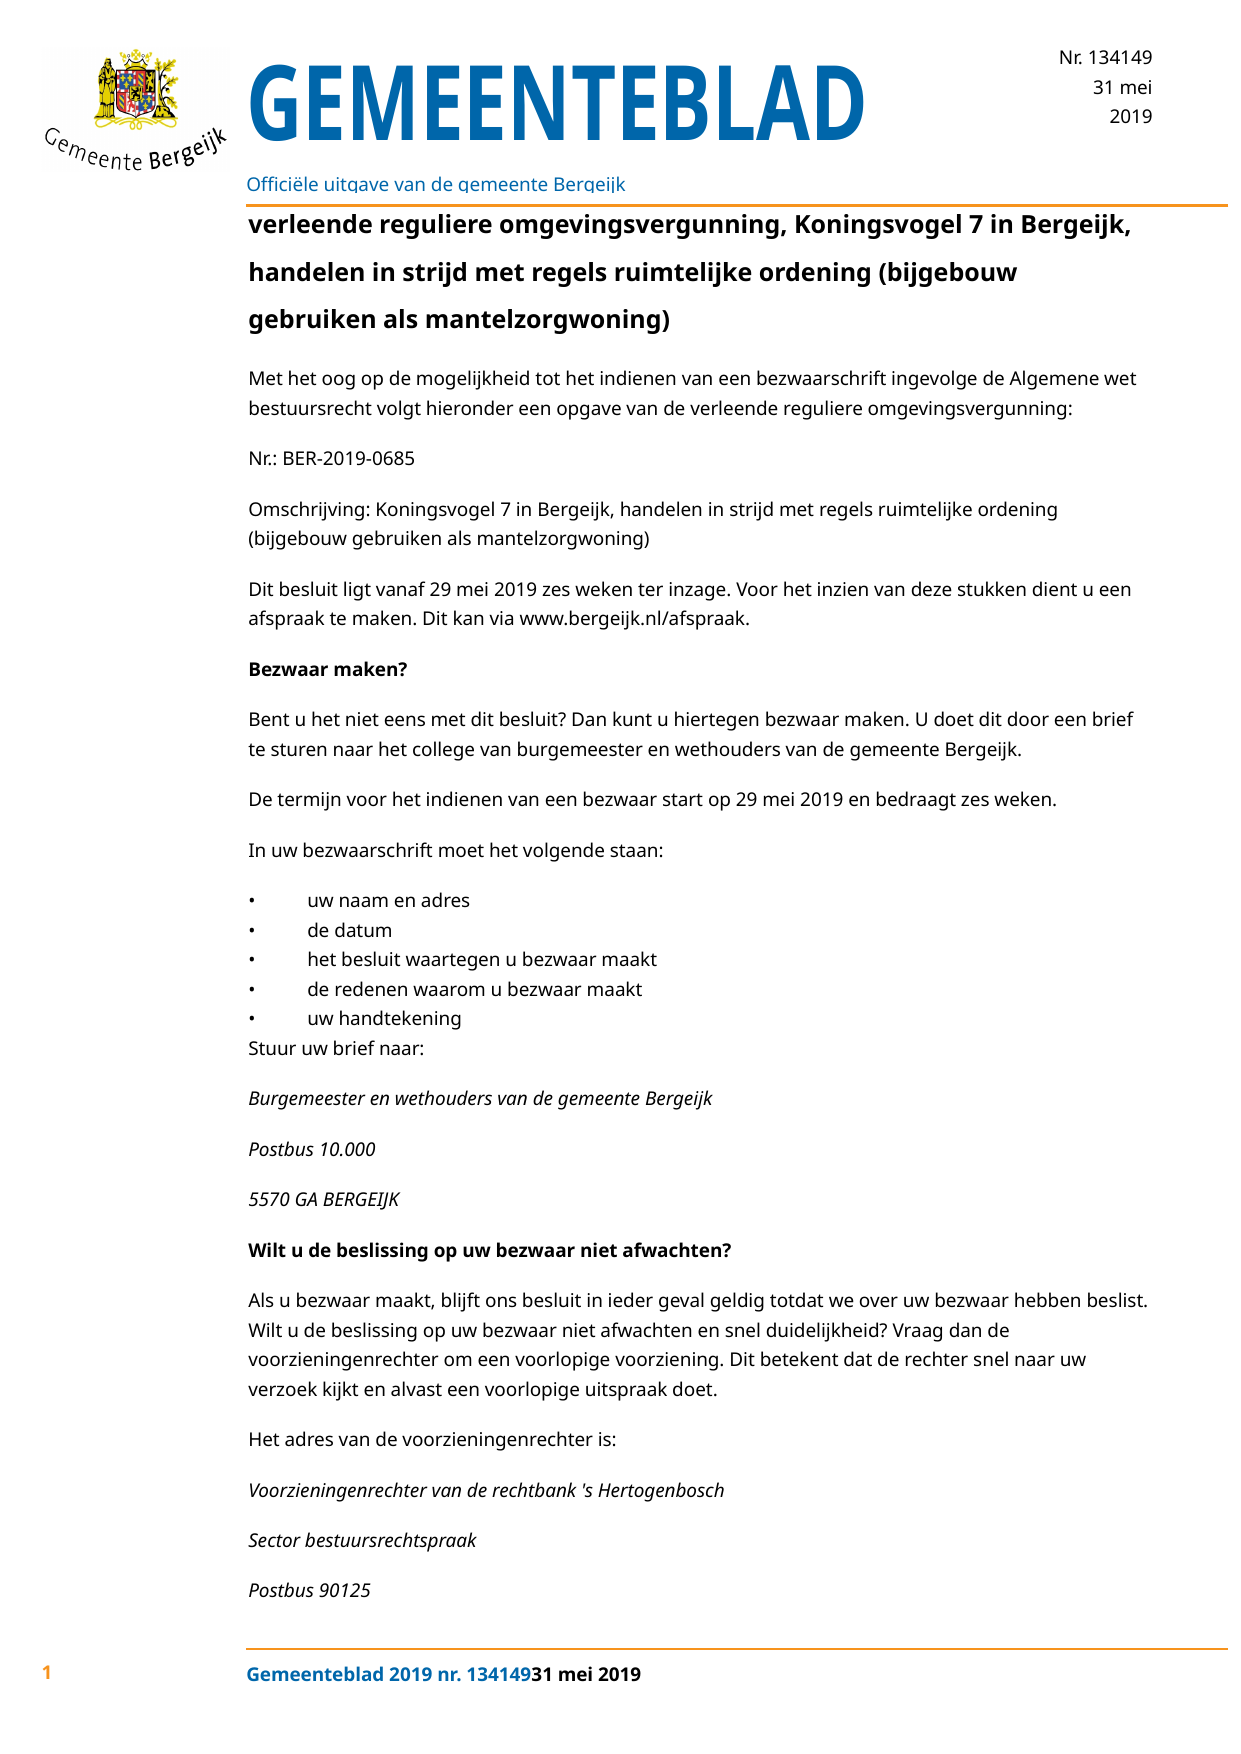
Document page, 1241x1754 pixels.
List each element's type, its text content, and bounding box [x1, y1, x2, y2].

text Bezwaar maken? [248, 656, 1152, 682]
text Stuur uw brief naar: [248, 1035, 1152, 1061]
list uw naam en adres [248, 887, 1152, 913]
text Wilt u de beslissing op uw bezwaar niet afwachten? [248, 1237, 1152, 1262]
list de datum [248, 917, 1152, 942]
text Voorzieningenrechter van de rechtbank 's Hertogenbosch [248, 1477, 1152, 1502]
text Het adres van de voorzieningenrechter is: [248, 1426, 1152, 1452]
text Postbus 10.000 [248, 1136, 1152, 1162]
text Omschrijving: Koningsvogel 7 in Bergeijk, handelen in strijd met regels ruimtelijke ordening (bijgebouw gebruiken als mantelzorgwoning) [248, 496, 1152, 551]
picture [41, 47, 231, 172]
list uw handtekening [248, 1006, 1152, 1031]
text Burgemeester en wethouders van de gemeente Bergeijk [248, 1086, 1152, 1111]
list het besluit waartegen u bezwaar maakt [248, 946, 1152, 972]
text Nr.: BER-2019-0685 [248, 446, 1152, 471]
text Bent u het niet eens met dit besluit? Dan kunt u hiertegen bezwaar maken. U doet dit door een brief te sturen naar het college van burgemeester en wethouders van de gemeente Bergeijk. [248, 706, 1152, 762]
text In uw bezwaarschrift moet het volgende staan: [248, 837, 1152, 862]
text De termijn voor het indienen van een bezwaar start op 29 mei 2019 en bedraagt zes weken. [248, 786, 1152, 812]
text Met het oog op de mogelijkheid tot het indienen van een bezwaarschrift ingevolge de Algemene wet bestuursrecht volgt hieronder een opgave van de verleende reguliere omgevingsvergunning: [248, 366, 1152, 421]
text Als u bezwaar maakt, blijft ons besluit in ieder geval geldig totdat we over uw bezwaar hebben beslist. Wilt u de beslissing op uw bezwaar niet afwachten en snel duidelijkheid? Vraag dan de voorzieningenrechter om een voorlopige voorziening. Dit betekent dat de rechter snel naar uw verzoek kijkt en alvast een voorlopige uitspraak doet. [248, 1287, 1152, 1402]
text verleende reguliere omgevingsvergunning, Koningsvogel 7 in Bergeijk, handelen in strijd met regels ruimtelijke ordening (bijgebouw gebruiken als mantelzorgwoning) [248, 207, 1152, 336]
text Dit besluit ligt vanaf 29 mei 2019 zes weken ter inzage. Voor het inzien van deze stukken dient u een afspraak te maken. Dit kan via www.bergeijk.nl/afspraak. [248, 576, 1152, 631]
text 5570 GA BERGEIJK [248, 1186, 1152, 1212]
text Sector bestuursrechtspraak [248, 1527, 1152, 1553]
list de redenen waarom u bezwaar maakt [248, 976, 1152, 1002]
text Postbus 90125 [248, 1578, 1152, 1603]
